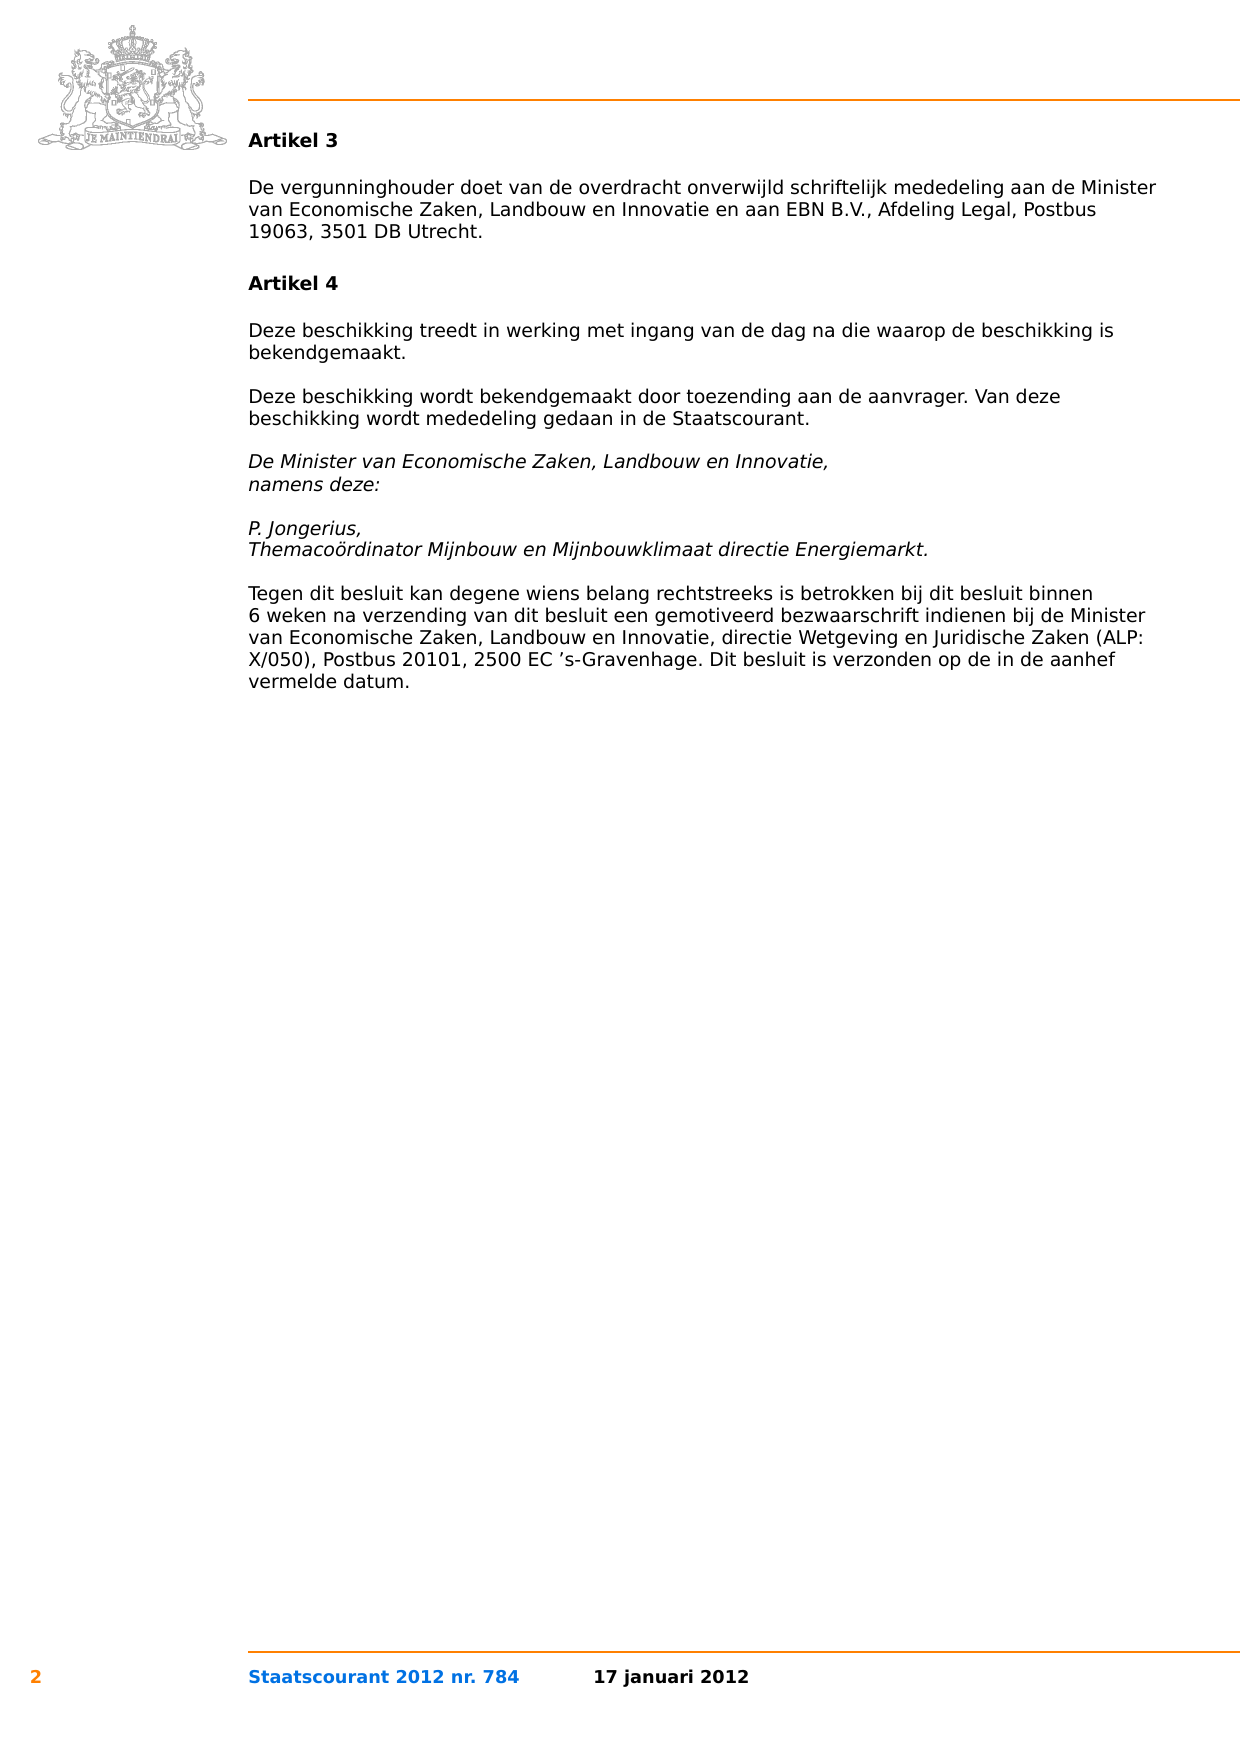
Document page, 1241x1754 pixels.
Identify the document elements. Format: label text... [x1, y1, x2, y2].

text De Minister van Economische Zaken, Landbouw en Innovatie, namens deze: P. Jongerius, Themacoördinator Mijnbouw en Mijnbouwklimaat directie Energiemarkt. [248, 451, 1163, 561]
subtitle Artikel 4 [248, 273, 1163, 295]
picture [38, 25, 227, 150]
text Tegen dit besluit kan degene wiens belang rechtstreeks is betrokken bij dit besluit binnen 6 weken na verzending van dit besluit een gemotiveerd bezwaarschrift indienen bij de Minister van Economische Zaken, Landbouw en Innovatie, directie Wetgeving en Juridische Zaken (ALP: X/050), Postbus 20101, 2500 EC ’s-Gravenhage. Dit besluit is verzonden op de in de aanhef vermelde datum. [248, 583, 1163, 693]
text Deze beschikking treedt in werking met ingang van de dag na die waarop de beschikking is bekendgemaakt. [248, 320, 1163, 364]
subtitle Artikel 3 [248, 130, 1163, 152]
text De vergunninghouder doet van de overdracht onverwijld schriftelijk mededeling aan de Minister van Economische Zaken, Landbouw en Innovatie en aan EBN B.V., Afdeling Legal, Postbus 19063, 3501 DB Utrecht. [248, 177, 1163, 243]
text Deze beschikking wordt bekendgemaakt door toezending aan de aanvrager. Van deze beschikking wordt mededeling gedaan in de Staatscourant. [248, 386, 1163, 429]
